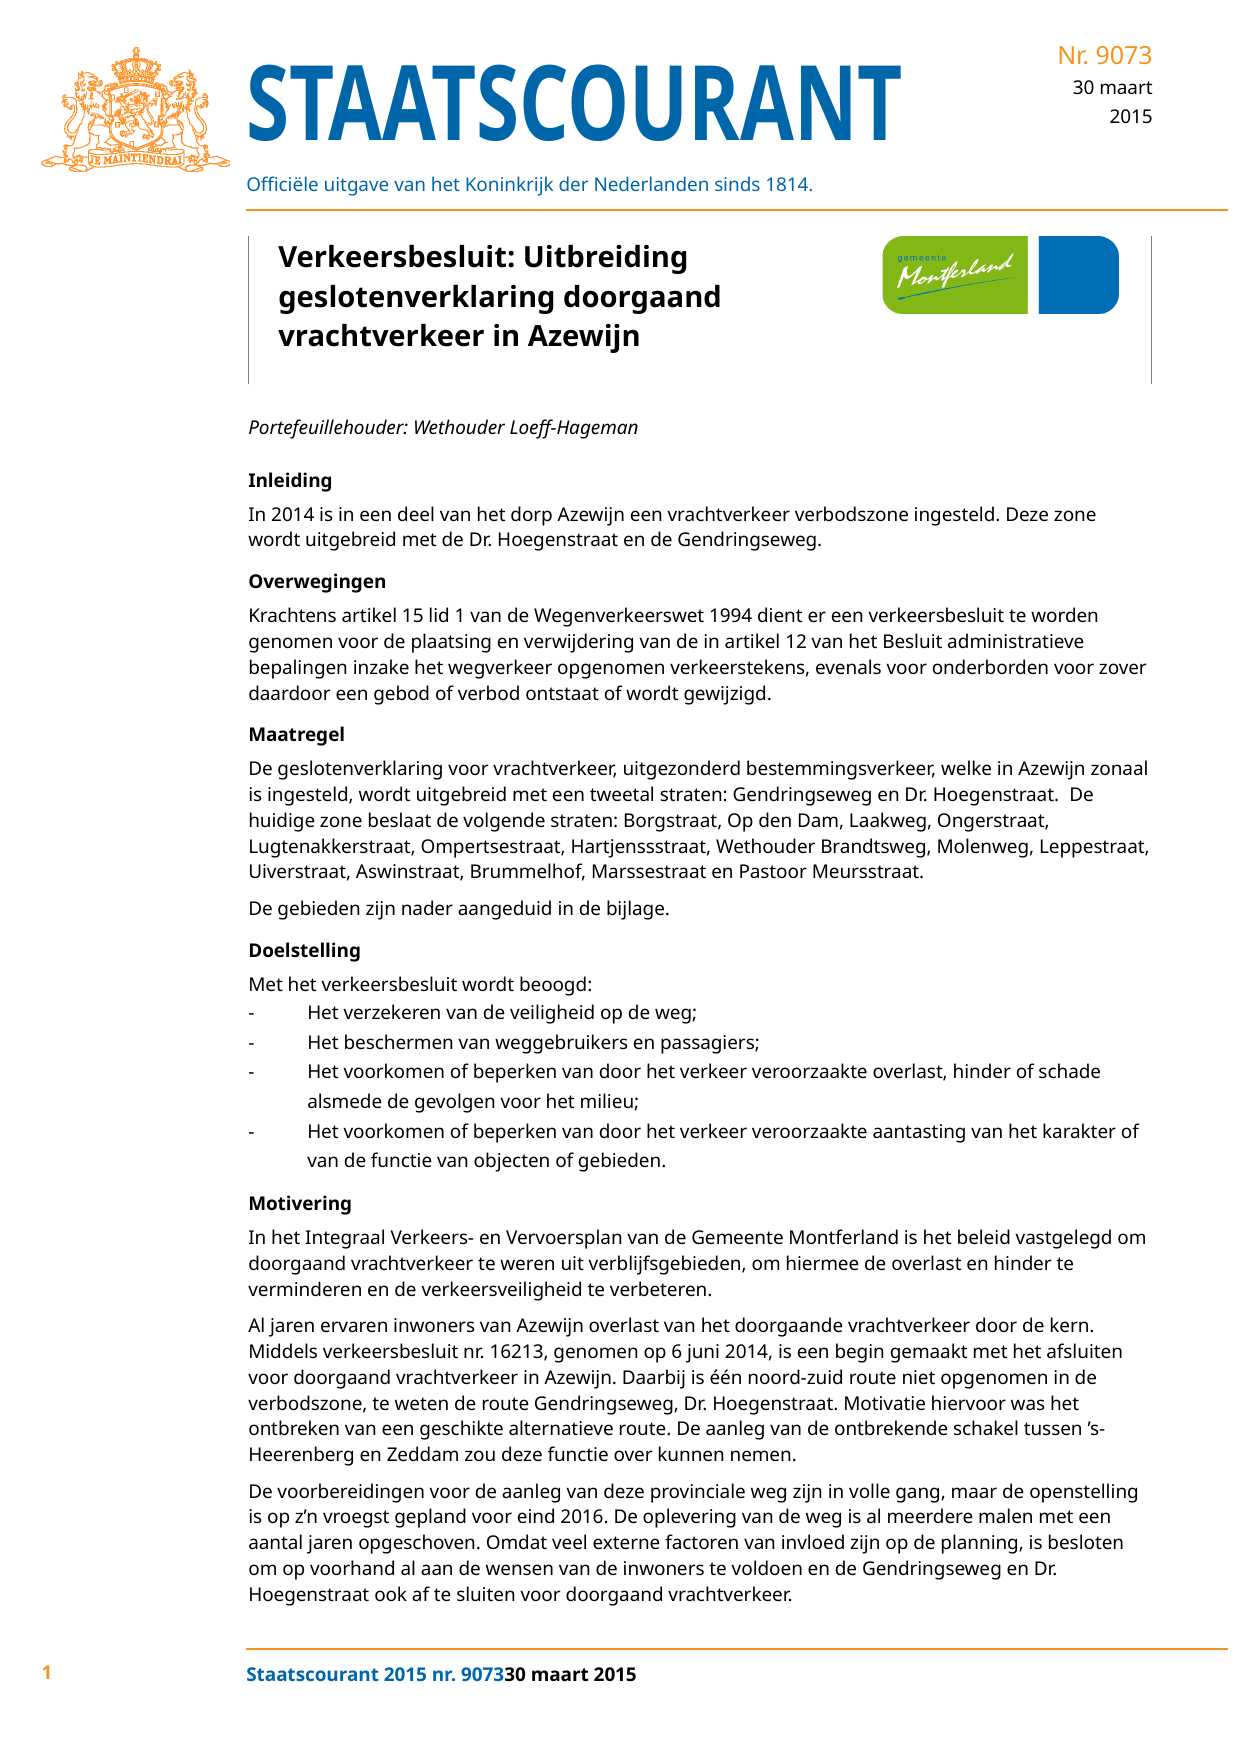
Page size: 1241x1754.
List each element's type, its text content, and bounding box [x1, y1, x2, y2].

table_header [850, 236, 1151, 384]
text Krachtens artikel 15 lid 1 van de Wegenverkeerswet 1994 dient er een verkeersbesluit te worden genomen voor de plaatsing en verwijdering van de in artikel 12 van het Besluit administratieve bepalingen inzake het wegverkeer opgenomen verkeerstekens, evenals voor onderborden voor zover daardoor een gebod of verbod ontstaat of wordt gewijzigd. [248, 602, 1152, 705]
text Overwegingen [248, 568, 1152, 594]
text De gebieden zijn nader aangeduid in de bijlage. [248, 895, 1152, 921]
list Het beschermen van weggebruikers en passagiers; [248, 1029, 1152, 1055]
picture [882, 236, 1119, 314]
text Al jaren ervaren inwoners van Azewijn overlast van het doorgaande vrachtverkeer door de kern. Middels verkeersbesluit nr. 16213, genomen op 6 juni 2014, is een begin gemaakt met het afsluiten voor doorgaand vrachtverkeer in Azewijn. Daarbij is één noord-zuid route niet opgenomen in de verbodszone, te weten de route Gendringseweg, Dr. Hoegenstraat. Motivatie hiervoor was het ontbreken van een geschikte alternatieve route. De aanleg van de ontbrekende schakel tussen ’s-Heerenberg en Zeddam zou deze functie over kunnen nemen. [248, 1313, 1152, 1467]
text Portefeuillehouder: Wethouder Loeff-Hageman [248, 414, 1152, 440]
text Motivering [248, 1191, 1152, 1216]
text Inleiding [248, 467, 1152, 492]
list Het voorkomen of beperken van door het verkeer veroorzaakte aantasting van het karakter of van de functie van objecten of gebieden. [248, 1118, 1152, 1173]
list Het voorkomen of beperken van door het verkeer veroorzaakte overlast, hinder of schade alsmede de gevolgen voor het milieu; [248, 1059, 1152, 1114]
text Doelstelling [248, 937, 1152, 963]
text In het Integraal Verkeers- en Vervoersplan van de Gemeente Montferland is het beleid vastgelegd om doorgaand vrachtverkeer te weren uit verblijfsgebieden, om hiermee de overlast en hinder te verminderen en de verkeersveiligheid te verbeteren. [248, 1224, 1152, 1302]
picture [41, 47, 231, 172]
text De geslotenverklaring voor vrachtverkeer, uitgezonderd bestemmingsverkeer, welke in Azewijn zonaal is ingesteld, wordt uitgebreid met een tweetal straten: Gendringseweg en Dr. Hoegenstraat. De huidige zone beslaat de volgende straten: Borgstraat, Op den Dam, Laakweg, Ongerstraat, Lugtenakkerstraat, Ompertsestraat, Hartjenssstraat, Wethouder Brandtsweg, Molenweg, Leppestraat, Uiverstraat, Aswinstraat, Brummelhof, Marssestraat en Pastoor Meursstraat. [248, 756, 1152, 884]
text In 2014 is in een deel van het dorp Azewijn een vrachtverkeer verbodszone ingesteld. Deze zone wordt uitgebreid met de Dr. Hoegenstraat en de Gendringseweg. [248, 501, 1152, 552]
table_header Verkeersbesluit: Uitbreiding geslotenverklaring doorgaand vrachtverkeer in Azewijn [249, 236, 850, 384]
text Maatregel [248, 722, 1152, 747]
list Het verzekeren van de veiligheid op de weg; [248, 999, 1152, 1025]
text De voorbereidingen voor de aanleg van deze provinciale weg zijn in volle gang, maar de openstelling is op z’n vroegst gepland voor eind 2016. De oplevering van de weg is al meerdere malen met een aantal jaren opgeschoven. Omdat veel externe factoren van invloed zijn op de planning, is besloten om op voorhand al aan de wensen van de inwoners te voldoen en de Gendringseweg en Dr. Hoegenstraat ook af te sluiten voor doorgaand vrachtverkeer. [248, 1478, 1152, 1607]
text Met het verkeersbesluit wordt beoogd: [248, 971, 1152, 997]
